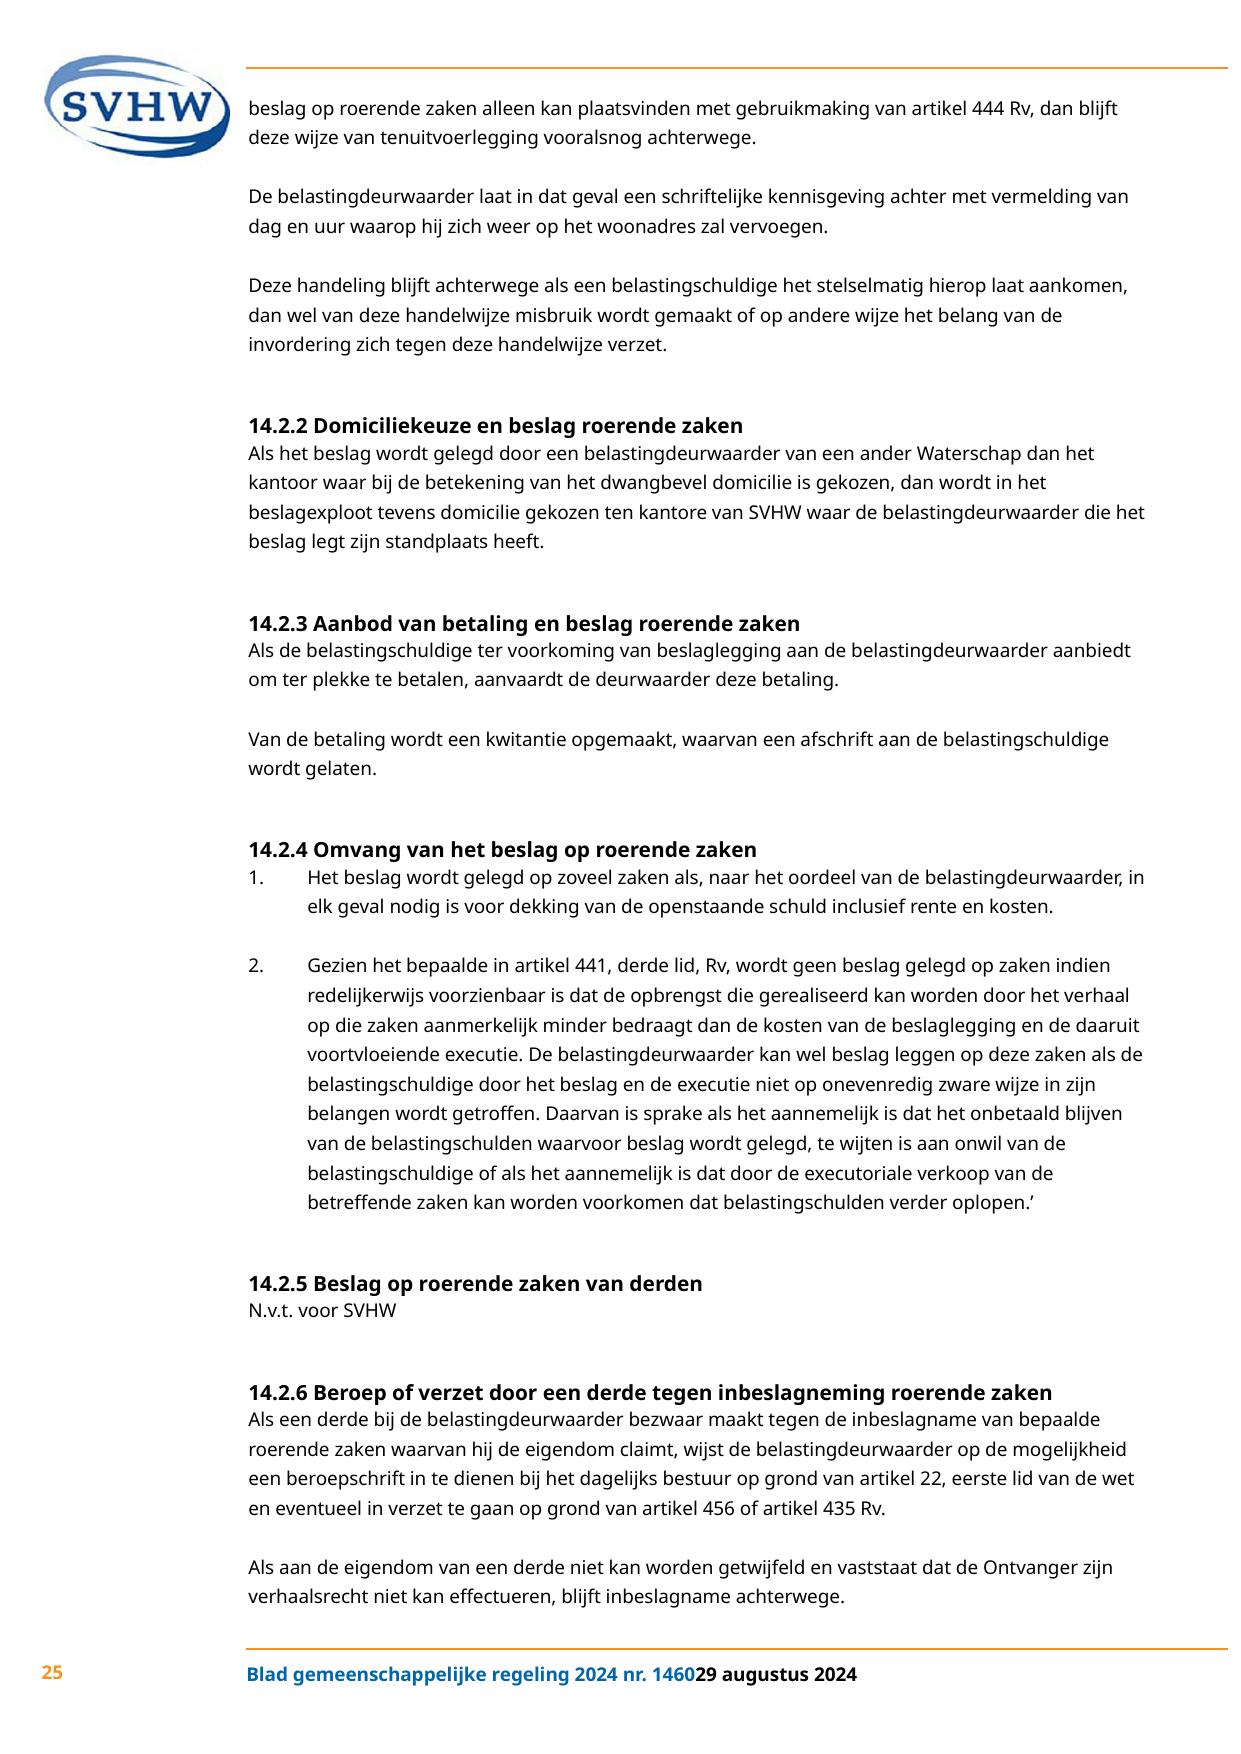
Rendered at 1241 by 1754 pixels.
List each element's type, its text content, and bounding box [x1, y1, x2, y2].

text 14.2.5 Beslag op roerende zaken van derden [248, 1269, 1152, 1298]
list Het beslag wordt gelegd op zoveel zaken als, naar het oordeel van de belastingdeurwaarder, in elk geval nodig is voor dekking van de openstaande schuld inclusief rente en kosten. [248, 864, 1152, 919]
text 14.2.4 Omvang van het beslag op roerende zaken [248, 835, 1152, 864]
list Gezien het bepaalde in artikel 441, derde lid, Rv, wordt geen beslag gelegd op zaken indien redelijkerwijs voorzienbaar is dat de opbrengst die gerealiseerd kan worden door het verhaal op die zaken aanmerkelijk minder bedraagt dan de kosten van de beslaglegging en de daaruit voortvloeiende executie. De belastingdeurwaarder kan wel beslag leggen op deze zaken als de belastingschuldige door het beslag en de executie niet op onevenredig zware wijze in zijn belangen wordt getroffen. Daarvan is sprake als het aannemelijk is dat het onbetaald blijven van de belastingschulden waarvoor beslag wordt gelegd, te wijten is aan onwil van de belastingschuldige of als het aannemelijk is dat door de executoriale verkoop van de betreffende zaken kan worden voorkomen dat belastingschulden verder oplopen.’ [248, 953, 1152, 1215]
text Als aan de eigendom van een derde niet kan worden getwijfeld en vaststaat dat de Ontvanger zijn verhaalsrecht niet kan effectueren, blijft inbeslagname achterwege. [248, 1554, 1152, 1609]
text 14.2.6 Beroep of verzet door een derde tegen inbeslagneming roerende zaken [248, 1378, 1152, 1406]
text 14.2.2 Domiciliekeuze en beslag roerende zaken [248, 411, 1152, 440]
text Als de belastingschuldige ter voorkoming van beslaglegging aan de belastingdeurwaarder aanbiedt om ter plekke te betalen, aanvaardt de deurwaarder deze betaling. [248, 637, 1152, 692]
text beslag op roerende zaken alleen kan plaatsvinden met gebruikmaking van artikel 444 Rv, dan blijft deze wijze van tenuitvoerlegging vooralsnog achterwege. [248, 95, 1152, 150]
text N.v.t. voor SVHW [248, 1298, 1152, 1323]
text Van de betaling wordt een kwitantie opgemaakt, waarvan een afschrift aan de belastingschuldige wordt gelaten. [248, 726, 1152, 781]
text Als het beslag wordt gelegd door een belastingdeurwaarder van een ander Waterschap dan het kantoor waar bij de betekening van het dwangbevel domicilie is gekozen, dan wordt in het beslagexploot tevens domicilie gekozen ten kantore van SVHW waar de belastingdeurwaarder die het beslag legt zijn standplaats heeft. [248, 440, 1152, 554]
text 14.2.3 Aanbod van betaling en beslag roerende zaken [248, 609, 1152, 637]
text Als een derde bij de belastingdeurwaarder bezwaar maakt tegen de inbeslagname van bepaalde roerende zaken waarvan hij de eigendom claimt, wijst de belastingdeurwaarder op de mogelijkheid een beroepschrift in te dienen bij het dagelijks bestuur op grond van artikel 22, eerste lid van de wet en eventueel in verzet te gaan op grond van artikel 456 of artikel 435 Rv. [248, 1406, 1152, 1521]
text De belastingdeurwaarder laat in dat geval een schriftelijke kennisgeving achter met vermelding van dag en uur waarop hij zich weer op het woonadres zal vervoegen. [248, 183, 1152, 239]
picture [41, 47, 231, 172]
text Deze handeling blijft achterwege als een belastingschuldige het stelselmatig hierop laat aankomen, dan wel van deze handelwijze misbruik wordt gemaakt of op andere wijze het belang van de invordering zich tegen deze handelwijze verzet. [248, 272, 1152, 357]
